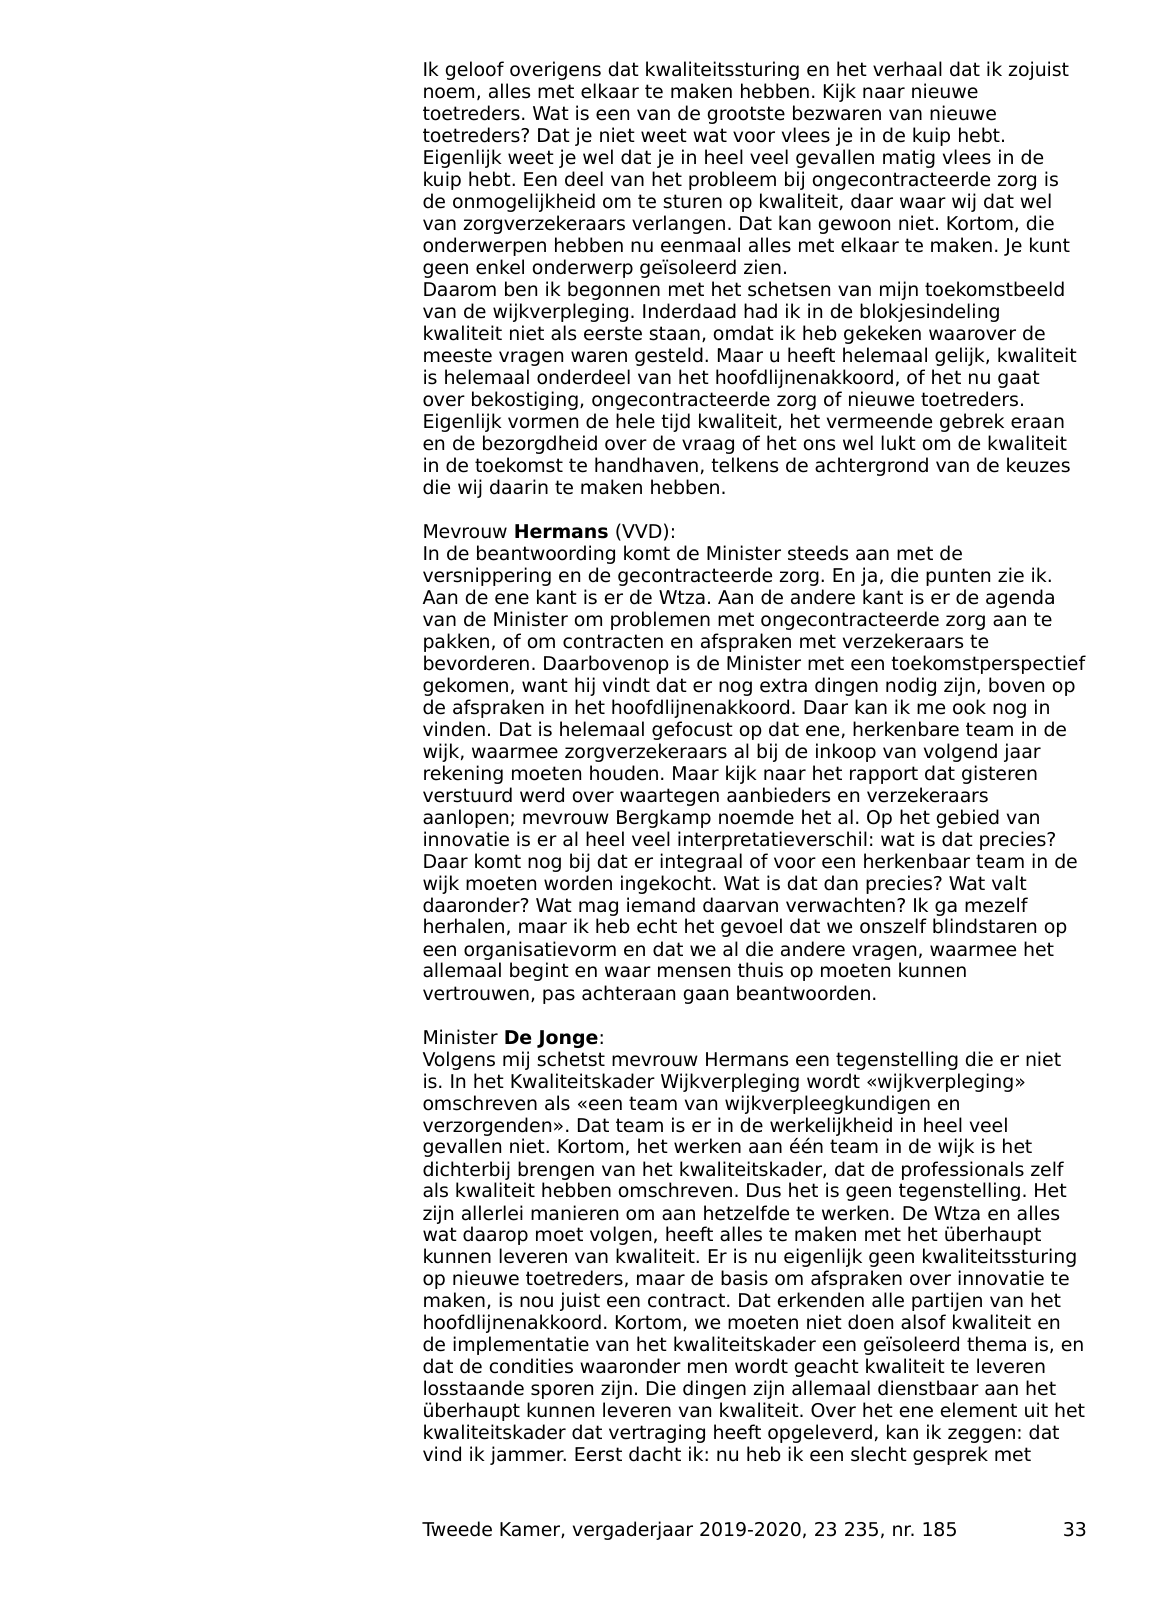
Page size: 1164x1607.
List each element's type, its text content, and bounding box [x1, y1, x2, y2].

text Daarom ben ik begonnen met het schetsen van mijn toekomstbeeld van de wijkverpleging. Inderdaad had ik in de blokjesindeling kwaliteit niet als eerste staan, omdat ik heb gekeken waarover de meeste vragen waren gesteld. Maar u heeft helemaal gelijk, kwaliteit is helemaal onderdeel van het hoofdlijnenakkoord, of het nu gaat over bekostiging, ongecontracteerde zorg of nieuwe toetreders. Eigenlijk vormen de hele tijd kwaliteit, het vermeende gebrek eraan en de bezorgdheid over de vraag of het ons wel lukt om de kwaliteit in de toekomst te handhaven, telkens de achtergrond van de keuzes die wij daarin te maken hebben. [422, 279, 1087, 499]
text Minister De Jonge: [422, 1027, 1087, 1048]
text Volgens mij schetst mevrouw Hermans een tegenstelling die er niet is. In het Kwaliteitskader Wijkverpleging wordt «wijkverpleging» omschreven als «een team van wijkverpleegkundigen en verzorgenden». Dat team is er in de werkelijkheid in heel veel gevallen niet. Kortom, het werken aan één team in de wijk is het dichterbij brengen van het kwaliteitskader, dat de professionals zelf als kwaliteit hebben omschreven. Dus het is geen tegenstelling. Het zijn allerlei manieren om aan hetzelfde te werken. De Wtza en alles wat daarop moet volgen, heeft alles te maken met het überhaupt kunnen leveren van kwaliteit. Er is nu eigenlijk geen kwaliteitssturing op nieuwe toetreders, maar de basis om afspraken over innovatie te maken, is nou juist een contract. Dat erkenden alle partijen van het hoofdlijnenakkoord. Kortom, we moeten niet doen alsof kwaliteit en de implementatie van het kwaliteitskader een geïsoleerd thema is, en dat de condities waaronder men wordt geacht kwaliteit te leveren losstaande sporen zijn. Die dingen zijn allemaal dienstbaar aan het überhaupt kunnen leveren van kwaliteit. Over het ene element uit het kwaliteitskader dat vertraging heeft opgeleverd, kan ik zeggen: dat vind ik jammer. Eerst dacht ik: nu heb ik een slecht gesprek met [422, 1048, 1087, 1466]
text In de beantwoording komt de Minister steeds aan met de versnippering en de gecontracteerde zorg. En ja, die punten zie ik. Aan de ene kant is er de Wtza. Aan de andere kant is er de agenda van de Minister om problemen met ongecontracteerde zorg aan te pakken, of om contracten en afspraken met verzekeraars te bevorderen. Daarbovenop is de Minister met een toekomstperspectief gekomen, want hij vindt dat er nog extra dingen nodig zijn, boven op de afspraken in het hoofdlijnenakkoord. Daar kan ik me ook nog in vinden. Dat is helemaal gefocust op dat ene, herkenbare team in de wijk, waarmee zorgverzekeraars al bij de inkoop van volgend jaar rekening moeten houden. Maar kijk naar het rapport dat gisteren verstuurd werd over waartegen aanbieders en verzekeraars aanlopen; mevrouw Bergkamp noemde het al. Op het gebied van innovatie is er al heel veel interpretatieverschil: wat is dat precies? Daar komt nog bij dat er integraal of voor een herkenbaar team in de wijk moeten worden ingekocht. Wat is dat dan precies? Wat valt daaronder? Wat mag iemand daarvan verwachten? Ik ga mezelf herhalen, maar ik heb echt het gevoel dat we onszelf blindstaren op een organisatievorm en dat we al die andere vragen, waarmee het allemaal begint en waar mensen thuis op moeten kunnen vertrouwen, pas achteraan gaan beantwoorden. [422, 543, 1087, 1004]
text Mevrouw Hermans (VVD): [422, 521, 1087, 543]
text Ik geloof overigens dat kwaliteitssturing en het verhaal dat ik zojuist noem, alles met elkaar te maken hebben. Kijk naar nieuwe toetreders. Wat is een van de grootste bezwaren van nieuwe toetreders? Dat je niet weet wat voor vlees je in de kuip hebt. Eigenlijk weet je wel dat je in heel veel gevallen matig vlees in de kuip hebt. Een deel van het probleem bij ongecontracteerde zorg is de onmogelijkheid om te sturen op kwaliteit, daar waar wij dat wel van zorgverzekeraars verlangen. Dat kan gewoon niet. Kortom, die onderwerpen hebben nu eenmaal alles met elkaar te maken. Je kunt geen enkel onderwerp geïsoleerd zien. [422, 59, 1087, 279]
